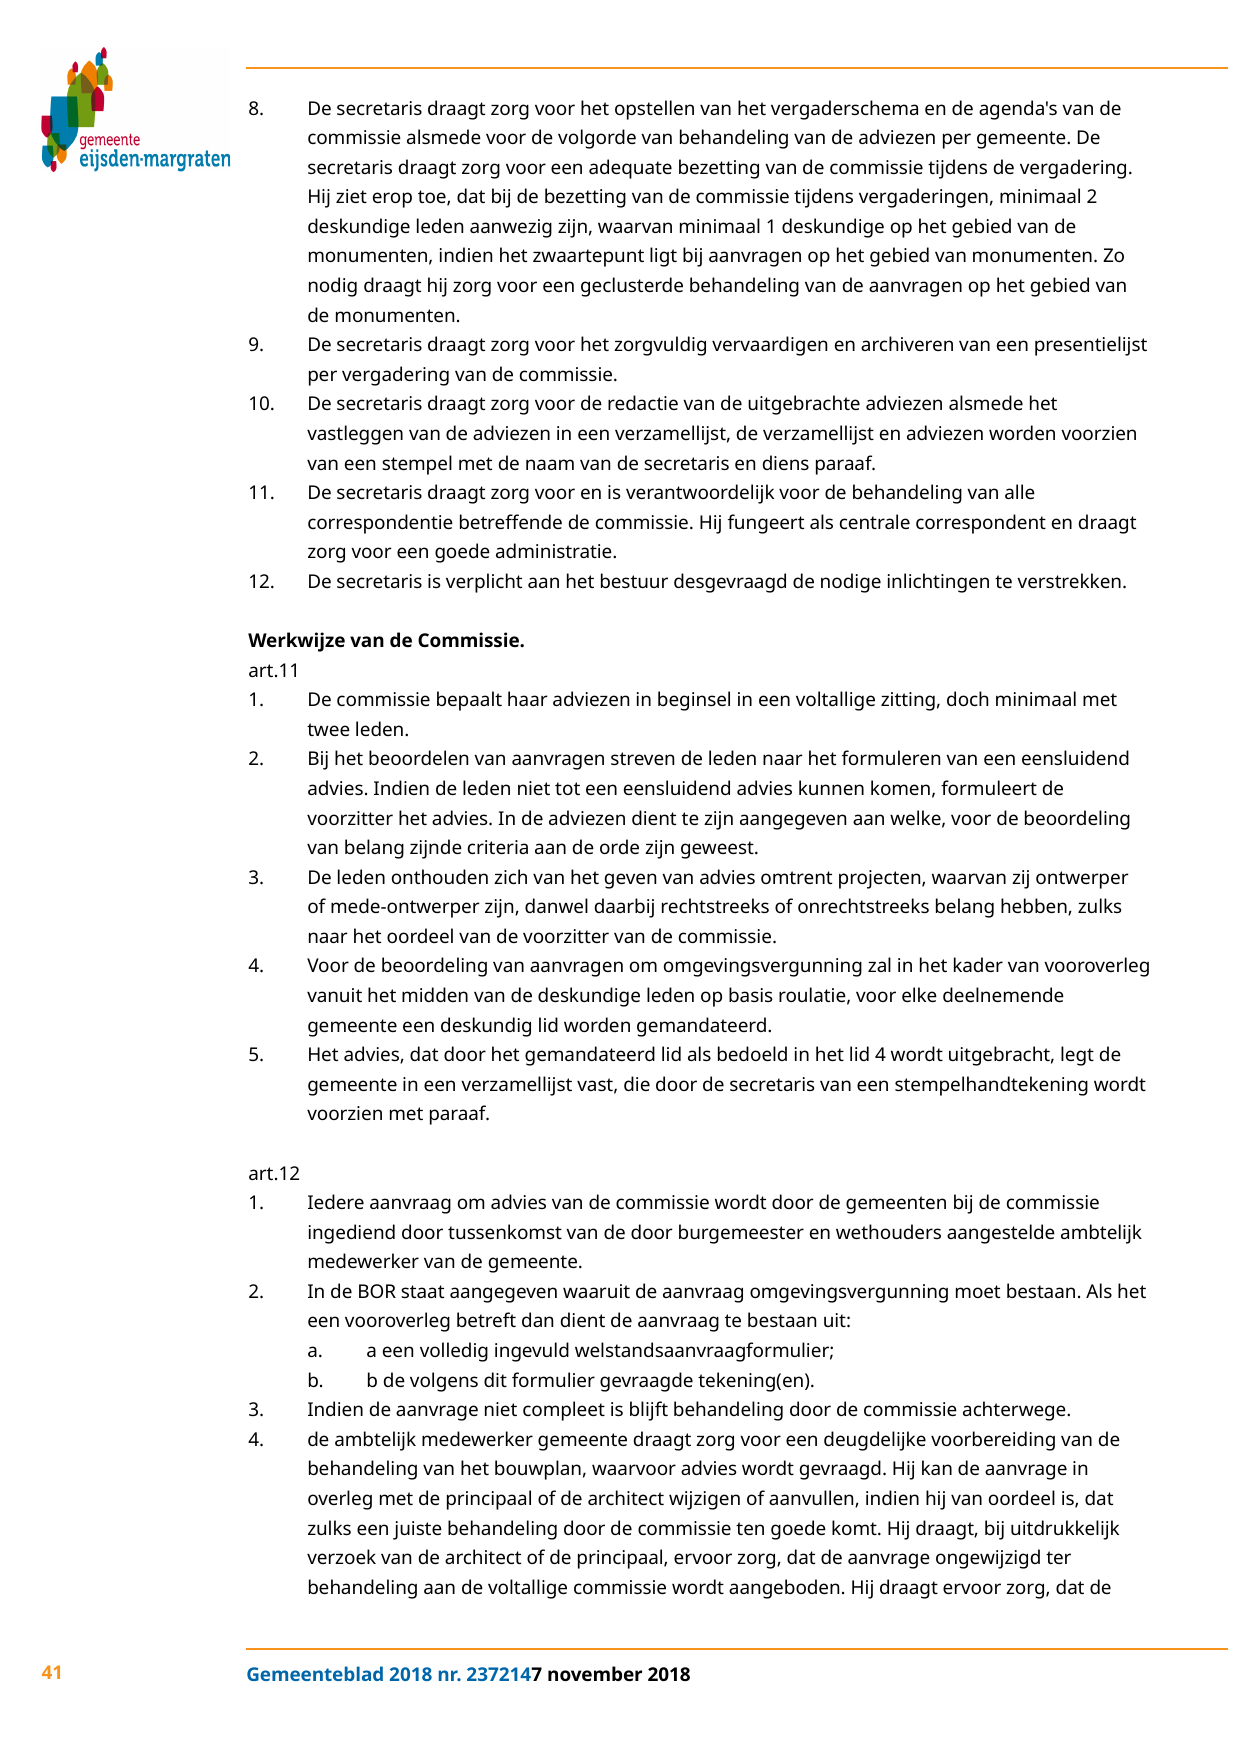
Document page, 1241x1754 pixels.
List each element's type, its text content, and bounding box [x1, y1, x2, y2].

list De secretaris is verplicht aan het bestuur desgevraagd de nodige inlichtingen te verstrekken. [248, 568, 1152, 594]
list de ambtelijk medewerker gemeente draagt zorg voor een deugdelijke voorbereiding van de behandeling van het bouwplan, waarvoor advies wordt gevraagd. Hij kan de aanvrage in overleg met de principaal of de architect wijzigen of aanvullen, indien hij van oordeel is, dat zulks een juiste behandeling door de commissie ten goede komt. Hij draagt, bij uitdrukkelijk verzoek van de architect of de principaal, ervoor zorg, dat de aanvrage ongewijzigd ter behandeling aan de voltallige commissie wordt aangeboden. Hij draagt ervoor zorg, dat de [248, 1426, 1152, 1600]
text art.11 [248, 657, 1152, 683]
text Werkwijze van de Commissie. [248, 627, 1152, 653]
list Indien de aanvrage niet compleet is blijft behandeling door de commissie achterwege. [248, 1396, 1152, 1422]
picture [41, 47, 231, 172]
list In de BOR staat aangegeven waaruit de aanvraag omgevingsvergunning moet bestaan. Als het een vooroverleg betreft dan dient de aanvraag te bestaan uit: [248, 1278, 1152, 1333]
list Voor de beoordeling van aanvragen om omgevingsvergunning zal in het kader van vooroverleg vanuit het midden van de deskundige leden op basis roulatie, voor elke deelnemende gemeente een deskundig lid worden gemandateerd. [248, 953, 1152, 1038]
list De secretaris draagt zorg voor en is verantwoordelijk voor de behandeling van alle correspondentie betreffende de commissie. Hij fungeert als centrale correspondent en draagt zorg voor een goede administratie. [248, 479, 1152, 564]
list De secretaris draagt zorg voor het opstellen van het vergaderschema en de agenda's van de commissie alsmede voor de volgorde van behandeling van de adviezen per gemeente. De secretaris draagt zorg voor een adequate bezetting van de commissie tijdens de vergadering. Hij ziet erop toe, dat bij de bezetting van de commissie tijdens vergaderingen, minimaal 2 deskundige leden aanwezig zijn, waarvan minimaal 1 deskundige op het gebied van de monumenten, indien het zwaartepunt ligt bij aanvragen op het gebied van monumenten. Zo nodig draagt hij zorg voor een geclusterde behandeling van de aanvragen op het gebied van de monumenten. [248, 95, 1152, 328]
list De secretaris draagt zorg voor de redactie van de uitgebrachte adviezen alsmede het vastleggen van de adviezen in een verzamellijst, de verzamellijst en adviezen worden voorzien van een stempel met de naam van de secretaris en diens paraaf. [248, 391, 1152, 476]
list De commissie bepaalt haar adviezen in beginsel in een voltallige zitting, doch minimaal met twee leden. [248, 686, 1152, 742]
list Het advies, dat door het gemandateerd lid als bedoeld in het lid 4 wordt uitgebracht, legt de gemeente in een verzamellijst vast, die door de secretaris van een stempelhandtekening wordt voorzien met paraaf. [248, 1041, 1152, 1126]
list De leden onthouden zich van het geven van advies omtrent projecten, waarvan zij ontwerper of mede-ontwerper zijn, danwel daarbij rechtstreeks of onrechtstreeks belang hebben, zulks naar het oordeel van de voorzitter van de commissie. [248, 864, 1152, 949]
list Iedere aanvraag om advies van de commissie wordt door de gemeenten bij de commissie ingediend door tussenkomst van de door burgemeester en wethouders aangestelde ambtelijk medewerker van de gemeente. [248, 1189, 1152, 1274]
list a een volledig ingevuld welstandsaanvraagformulier; [307, 1337, 1152, 1363]
list b de volgens dit formulier gevraagde tekening(en). [307, 1367, 1152, 1393]
list De secretaris draagt zorg voor het zorgvuldig vervaardigen en archiveren van een presentielijst per vergadering van de commissie. [248, 331, 1152, 387]
list Bij het beoordelen van aanvragen streven de leden naar het formuleren van een eensluidend advies. Indien de leden niet tot een eensluidend advies kunnen komen, formuleert de voorzitter het advies. In de adviezen dient te zijn aangegeven aan welke, voor de beoordeling van belang zijnde criteria aan de orde zijn geweest. [248, 746, 1152, 860]
text art.12 [248, 1160, 1152, 1186]
